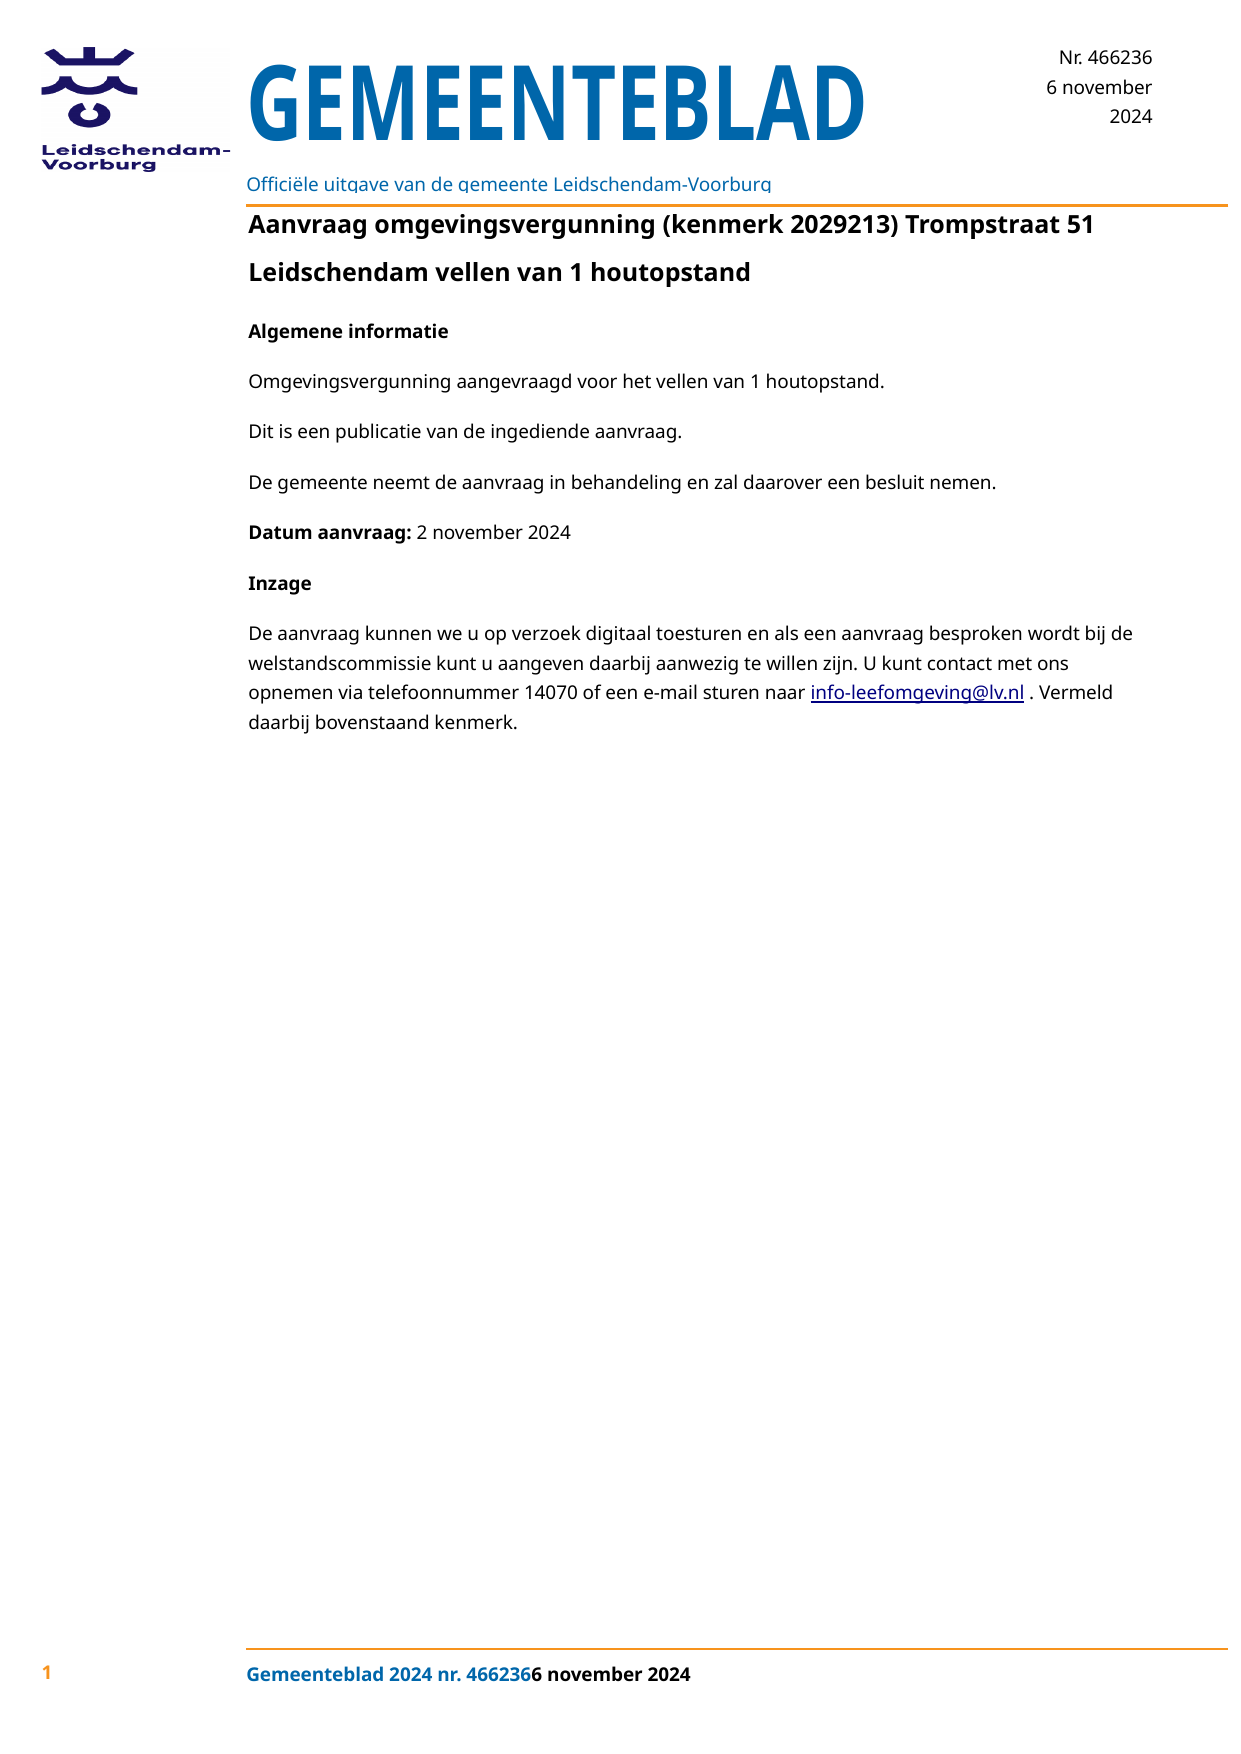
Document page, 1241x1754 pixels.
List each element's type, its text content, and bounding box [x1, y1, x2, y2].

text Inzage [248, 570, 1152, 596]
text De aanvraag kunnen we u op verzoek digitaal toesturen en als een aanvraag besproken wordt bij de welstandscommissie kunt u aangeven daarbij aanwezig te willen zijn. U kunt contact met ons opnemen via telefoonnummer 14070 of een e-mail sturen naar info-leefomgeving@lv.nl . Vermeld daarbij bovenstaand kenmerk. [248, 620, 1152, 735]
picture [41, 47, 231, 172]
text Omgevingsvergunning aangevraagd voor het vellen van 1 houtopstand. [248, 368, 1152, 394]
text Dit is een publicatie van de ingediende aanvraag. [248, 419, 1152, 444]
text De gemeente neemt de aanvraag in behandeling en zal daarover een besluit nemen. [248, 469, 1152, 495]
text Algemene informatie [248, 318, 1152, 344]
text Aanvraag omgevingsvergunning (kenmerk 2029213) Trompstraat 51 Leidschendam vellen van 1 houtopstand [248, 207, 1152, 288]
text Datum aanvraag: 2 november 2024 [248, 519, 1152, 545]
